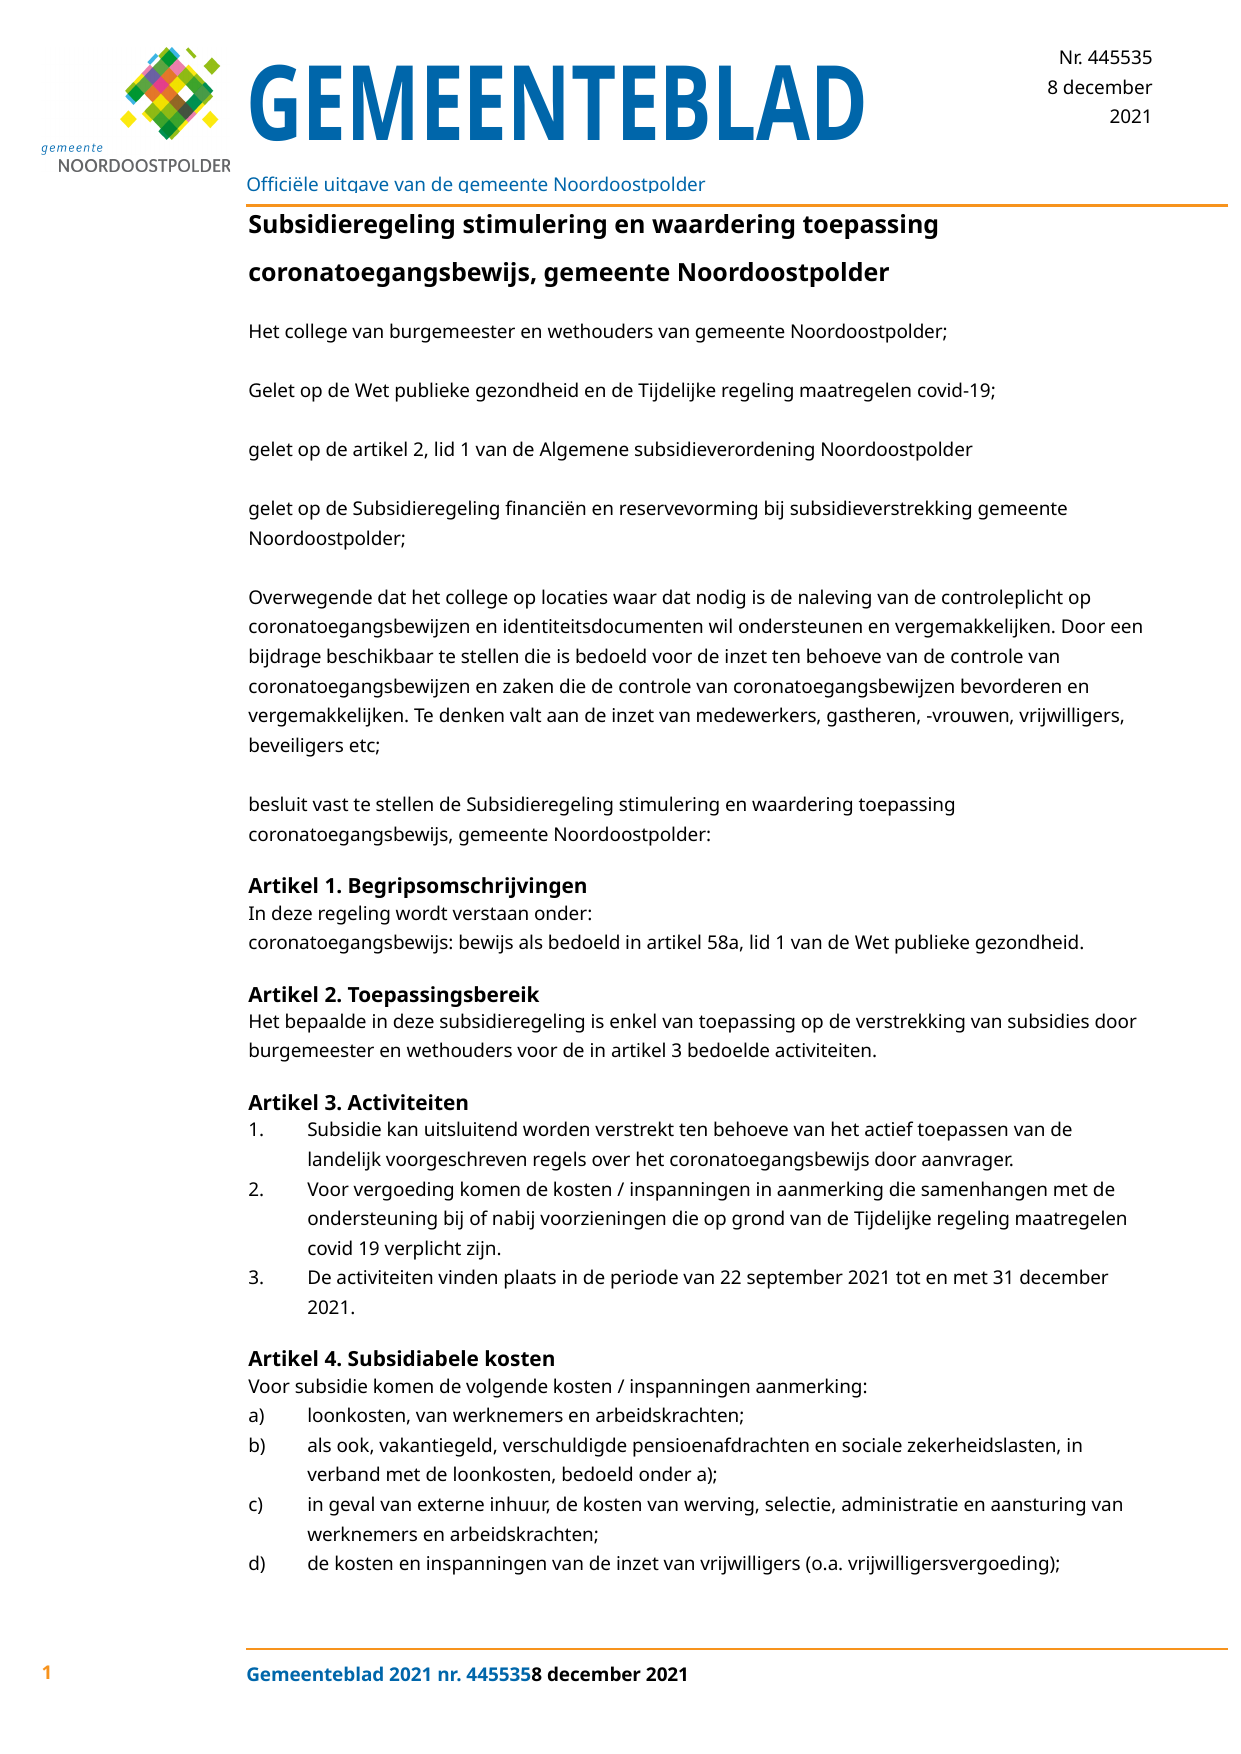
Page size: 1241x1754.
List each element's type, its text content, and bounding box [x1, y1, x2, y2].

list de kosten en inspanningen van de inzet van vrijwilligers (o.a. vrijwilligersvergoeding); [248, 1550, 1152, 1576]
text Artikel 4. Subsidiabele kosten [248, 1344, 1152, 1373]
picture [41, 47, 231, 172]
list als ook, vakantiegeld, verschuldigde pensioenafdrachten en sociale zekerheidslasten, in verband met de loonkosten, bedoeld onder a); [248, 1432, 1152, 1487]
text gelet op de Subsidieregeling financiën en reservevorming bij subsidieverstrekking gemeente Noordoostpolder; [248, 495, 1152, 551]
text Voor subsidie komen de volgende kosten / inspanningen aanmerking: [248, 1373, 1152, 1399]
list Subsidie kan uitsluitend worden verstrekt ten behoeve van het actief toepassen van de landelijk voorgeschreven regels over het coronatoegangsbewijs door aanvrager. [248, 1117, 1152, 1172]
text coronatoegangsbewijs: bewijs als bedoeld in artikel 58a, lid 1 van de Wet publieke gezondheid. [248, 929, 1152, 955]
text Subsidieregeling stimulering en waardering toepassing coronatoegangsbewijs, gemeente Noordoostpolder [248, 207, 1152, 288]
text gelet op de artikel 2, lid 1 van de Algemene subsidieverordening Noordoostpolder [248, 436, 1152, 462]
text Het bepaalde in deze subsidieregeling is enkel van toepassing op de verstrekking van subsidies door burgemeester en wethouders voor de in artikel 3 bedoelde activiteiten. [248, 1008, 1152, 1063]
text Artikel 3. Activiteiten [248, 1088, 1152, 1117]
text Gelet op de Wet publieke gezondheid en de Tijdelijke regeling maatregelen covid-19; [248, 377, 1152, 403]
list Voor vergoeding komen de kosten / inspanningen in aanmerking die samenhangen met de ondersteuning bij of nabij voorzieningen die op grond van de Tijdelijke regeling maatregelen covid 19 verplicht zijn. [248, 1176, 1152, 1261]
text Artikel 1. Begripsomschrijvingen [248, 871, 1152, 900]
list loonkosten, van werknemers en arbeidskrachten; [248, 1402, 1152, 1428]
text Overwegende dat het college op locaties waar dat nodig is de naleving van de controleplicht op coronatoegangsbewijzen en identiteitsdocumenten wil ondersteunen en vergemakkelijken. Door een bijdrage beschikbaar te stellen die is bedoeld voor de inzet ten behoeve van de controle van coronatoegangsbewijzen en zaken die de controle van coronatoegangsbewijzen bevorderen en vergemakkelijken. Te denken valt aan de inzet van medewerkers, gastheren, -vrouwen, vrijwilligers, beveiligers etc; [248, 584, 1152, 758]
text Het college van burgemeester en wethouders van gemeente Noordoostpolder; [248, 318, 1152, 344]
list in geval van externe inhuur, de kosten van werving, selectie, administratie en aansturing van werknemers en arbeidskrachten; [248, 1491, 1152, 1547]
text besluit vast te stellen de Subsidieregeling stimulering en waardering toepassing coronatoegangsbewijs, gemeente Noordoostpolder: [248, 791, 1152, 847]
text Artikel 2. Toepassingsbereik [248, 980, 1152, 1008]
text In deze regeling wordt verstaan onder: [248, 900, 1152, 925]
list De activiteiten vinden plaats in de periode van 22 september 2021 tot en met 31 december 2021. [248, 1264, 1152, 1320]
